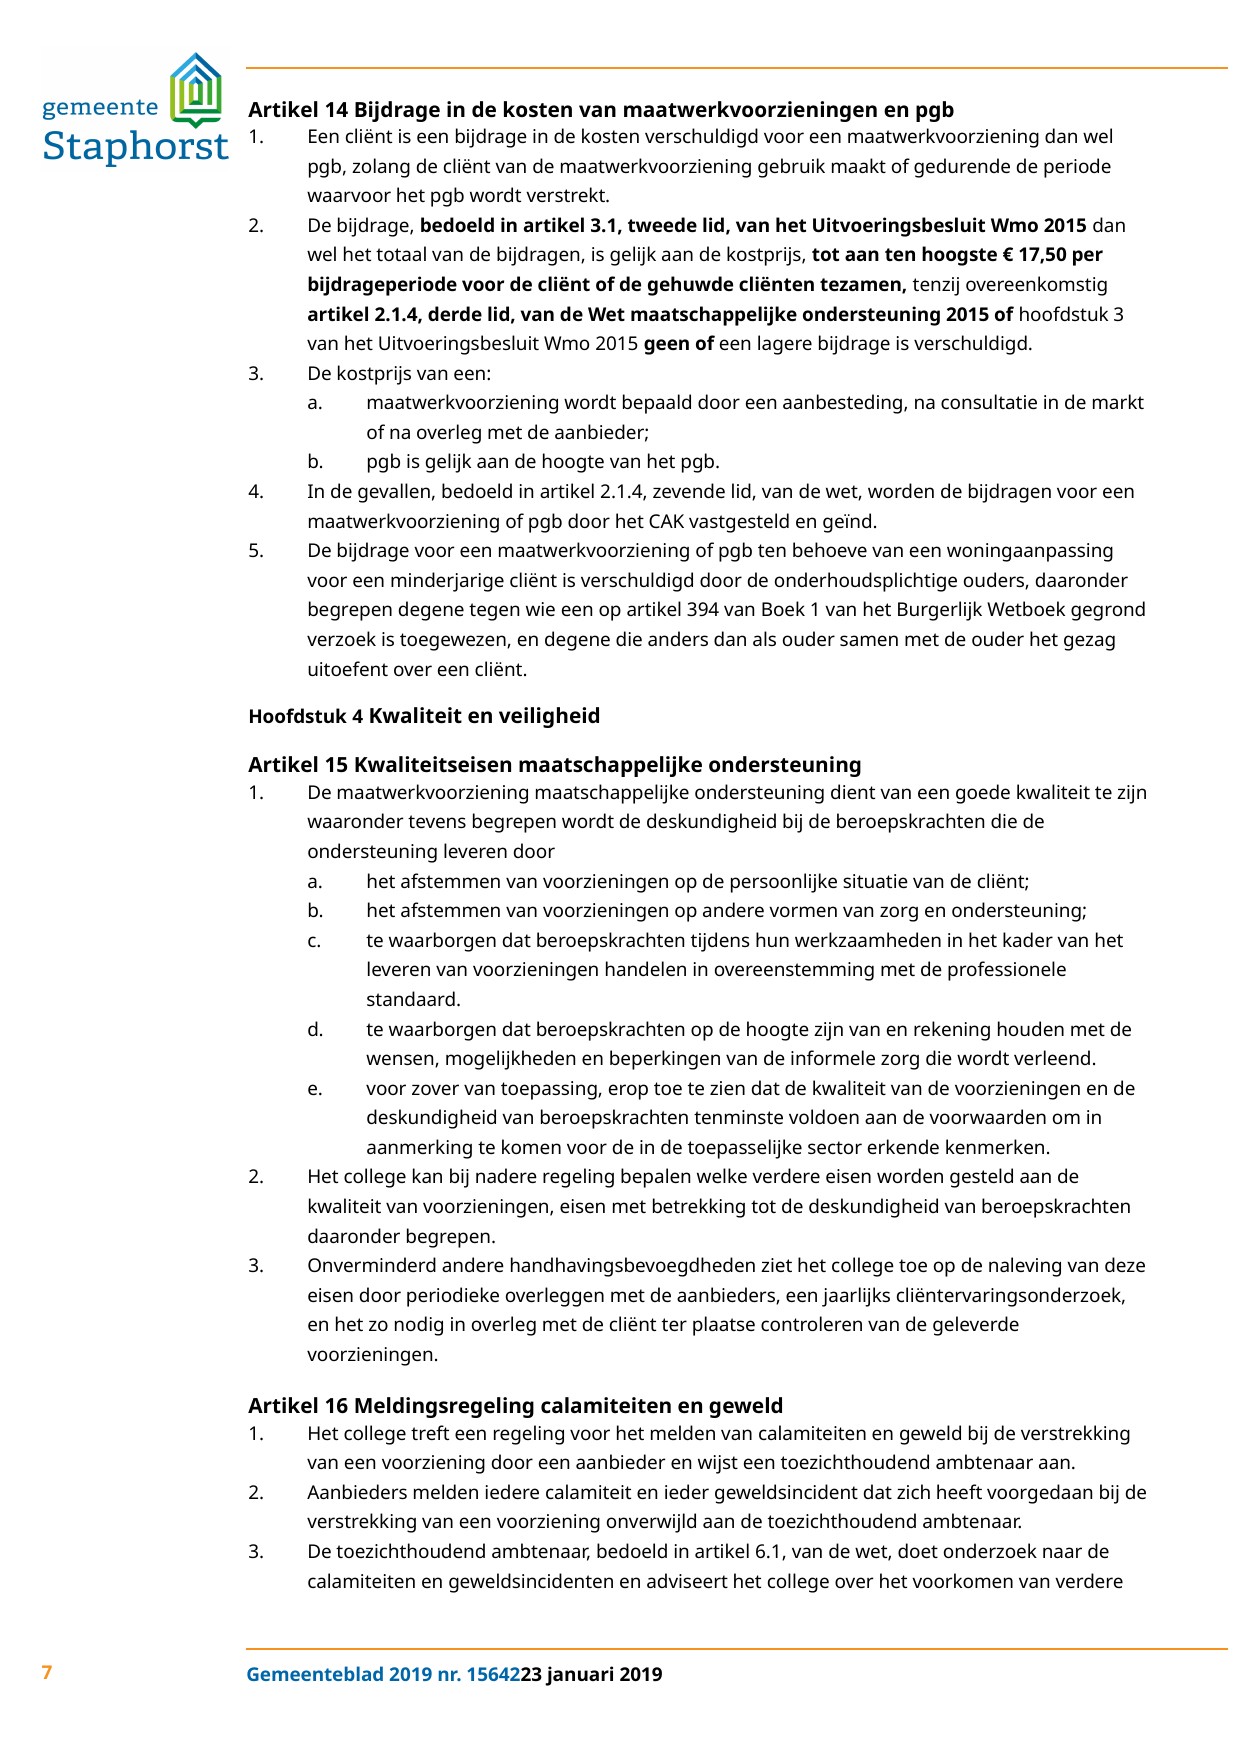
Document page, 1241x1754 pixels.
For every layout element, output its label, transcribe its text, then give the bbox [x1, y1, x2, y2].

list Het college kan bij nadere regeling bepalen welke verdere eisen worden gesteld aan de kwaliteit van voorzieningen, eisen met betrekking tot de deskundigheid van beroepskrachten daaronder begrepen. [248, 1164, 1152, 1248]
list het afstemmen van voorzieningen op andere vormen van zorg en ondersteuning; [307, 897, 1152, 923]
list Een cliënt is een bijdrage in de kosten verschuldigd voor een maatwerkvoorziening dan wel pgb, zolang de cliënt van de maatwerkvoorziening gebruik maakt of gedurende de periode waarvoor het pgb wordt verstrekt. [248, 123, 1152, 208]
list Het college treft een regeling voor het melden van calamiteiten en geweld bij de verstrekking van een voorziening door een aanbieder en wijst een toezichthoudend ambtenaar aan. [248, 1420, 1152, 1475]
text Artikel 15 Kwaliteitseisen maatschappelijke ondersteuning [248, 751, 1152, 779]
list te waarborgen dat beroepskrachten tijdens hun werkzaamheden in het kader van het leveren van voorzieningen handelen in overeenstemming met de professionele standaard. [307, 927, 1152, 1012]
list te waarborgen dat beroepskrachten op de hoogte zijn van en rekening houden met de wensen, mogelijkheden en beperkingen van de informele zorg die wordt verleend. [307, 1016, 1152, 1071]
list De bijdrage voor een maatwerkvoorziening of pgb ten behoeve van een woningaanpassing voor een minderjarige cliënt is verschuldigd door de onderhoudsplichtige ouders, daaronder begrepen degene tegen wie een op artikel 394 van Boek 1 van het Burgerlijk Wetboek gegrond verzoek is toegewezen, en degene die anders dan als ouder samen met de ouder het gezag uitoefent over een cliënt. [248, 537, 1152, 681]
list In de gevallen, bedoeld in artikel 2.1.4, zevende lid, van de wet, worden de bijdragen voor een maatwerkvoorziening of pgb door het CAK vastgesteld en geïnd. [248, 478, 1152, 533]
list pgb is gelijk aan de hoogte van het pgb. [307, 449, 1152, 474]
list Onverminderd andere handhavingsbevoegdheden ziet het college toe op de naleving van deze eisen door periodieke overleggen met de aanbieders, een jaarlijks cliëntervaringsonderzoek, en het zo nodig in overleg met de cliënt ter plaatse controleren van de geleverde voorzieningen. [248, 1252, 1152, 1367]
list maatwerkvoorziening wordt bepaald door een aanbesteding, na consultatie in de markt of na overleg met de aanbieder; [307, 389, 1152, 445]
list De kostprijs van een: [248, 360, 1152, 386]
list De bijdrage, bedoeld in artikel 3.1, tweede lid, van het Uitvoeringsbesluit Wmo 2015 dan wel het totaal van de bijdragen, is gelijk aan de kostprijs, tot aan ten hoogste € 17,50 per bijdrageperiode voor de cliënt of de gehuwde cliënten tezamen, tenzij overeenkomstig artikel 2.1.4, derde lid, van de Wet maatschappelijke ondersteuning 2015 of hoofdstuk 3 van het Uitvoeringsbesluit Wmo 2015 geen of een lagere bijdrage is verschuldigd. [248, 212, 1152, 356]
picture [41, 47, 231, 172]
text Artikel 14 Bijdrage in de kosten van maatwerkvoorzieningen en pgb [248, 95, 1152, 123]
text Artikel 16 Meldingsregeling calamiteiten en geweld [248, 1392, 1152, 1420]
list De toezichthoudend ambtenaar, bedoeld in artikel 6.1, van de wet, doet onderzoek naar de calamiteiten en geweldsincidenten en adviseert het college over het voorkomen van verdere [248, 1538, 1152, 1594]
text Hoofdstuk 4 Kwaliteit en veiligheid [248, 701, 1152, 730]
list Aanbieders melden iedere calamiteit en ieder geweldsincident dat zich heeft voorgedaan bij de verstrekking van een voorziening onverwijld aan de toezichthoudend ambtenaar. [248, 1479, 1152, 1534]
list De maatwerkvoorziening maatschappelijke ondersteuning dient van een goede kwaliteit te zijn waaronder tevens begrepen wordt de deskundigheid bij de beroepskrachten die de ondersteuning leveren door [248, 779, 1152, 864]
list het afstemmen van voorzieningen op de persoonlijke situatie van de cliënt; [307, 868, 1152, 893]
list voor zover van toepassing, erop toe te zien dat de kwaliteit van de voorzieningen en de deskundigheid van beroepskrachten tenminste voldoen aan de voorwaarden om in aanmerking te komen voor de in de toepasselijke sector erkende kenmerken. [307, 1075, 1152, 1160]
